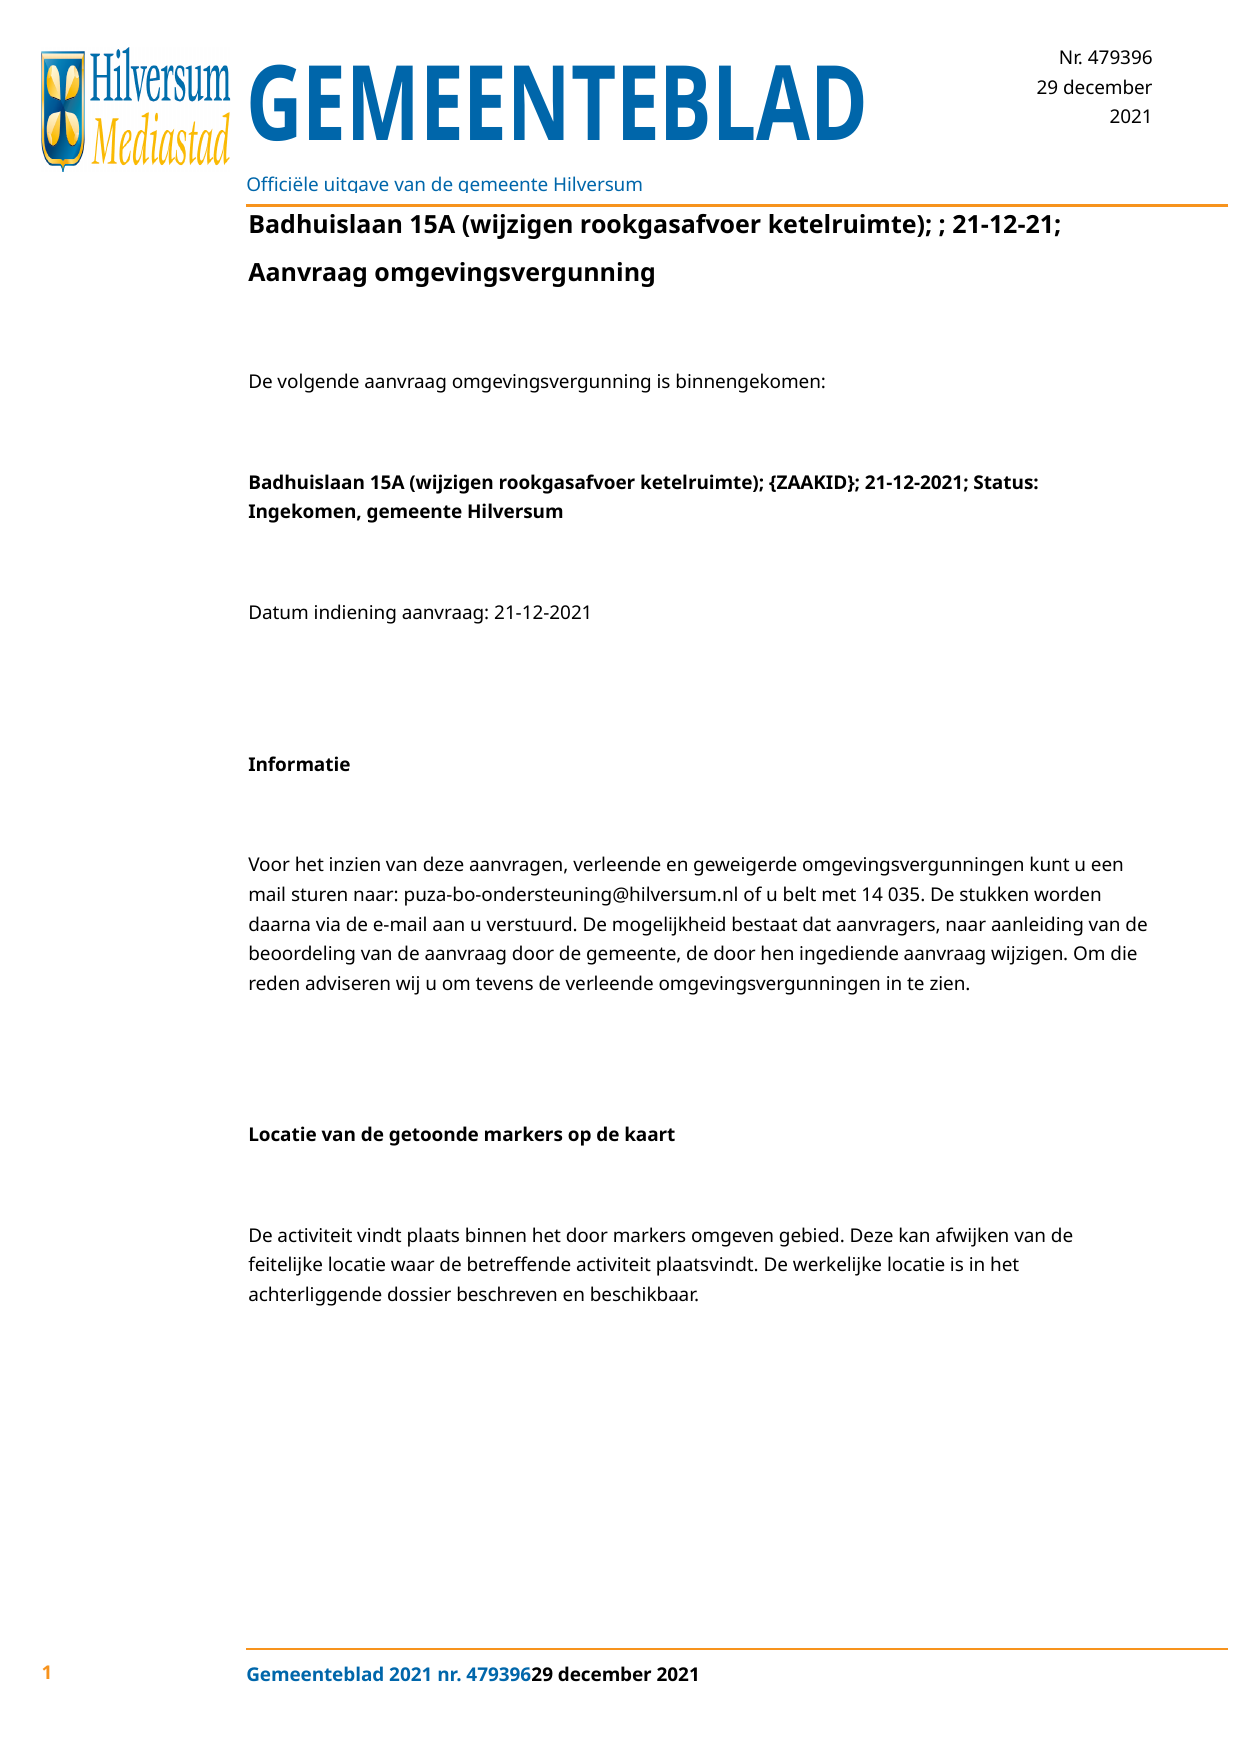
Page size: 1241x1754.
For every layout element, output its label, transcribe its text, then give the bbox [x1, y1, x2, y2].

picture [41, 47, 231, 172]
text Informatie [248, 751, 1152, 777]
text Badhuislaan 15A (wijzigen rookgasafvoer ketelruimte); {ZAAKID}; 21-12-2021; Status: Ingekomen, gemeente Hilversum [248, 469, 1152, 524]
text Voor het inzien van deze aanvragen, verleende en geweigerde omgevingsvergunningen kunt u een mail sturen naar: puza-bo-ondersteuning@hilversum.nl of u belt met 14 035. De stukken worden daarna via de e-mail aan u verstuurd. De mogelijkheid bestaat dat aanvragers, naar aanleiding van de beoordeling van de aanvraag door de gemeente, de door hen ingediende aanvraag wijzigen. Om die reden adviseren wij u om tevens de verleende omgevingsvergunningen in te zien. [248, 852, 1152, 996]
text Locatie van de getoonde markers op de kaart [248, 1121, 1152, 1147]
text De activiteit vindt plaats binnen het door markers omgeven gebied. Deze kan afwijken van de feitelijke locatie waar de betreffende activiteit plaatsvindt. De werkelijke locatie is in het achterliggende dossier beschreven en beschikbaar. [248, 1222, 1152, 1307]
text Datum indiening aanvraag: 21-12-2021 [248, 599, 1152, 625]
text De volgende aanvraag omgevingsvergunning is binnengekomen: [248, 368, 1152, 394]
text Badhuislaan 15A (wijzigen rookgasafvoer ketelruimte); ; 21-12-21; Aanvraag omgevingsvergunning [248, 207, 1152, 288]
